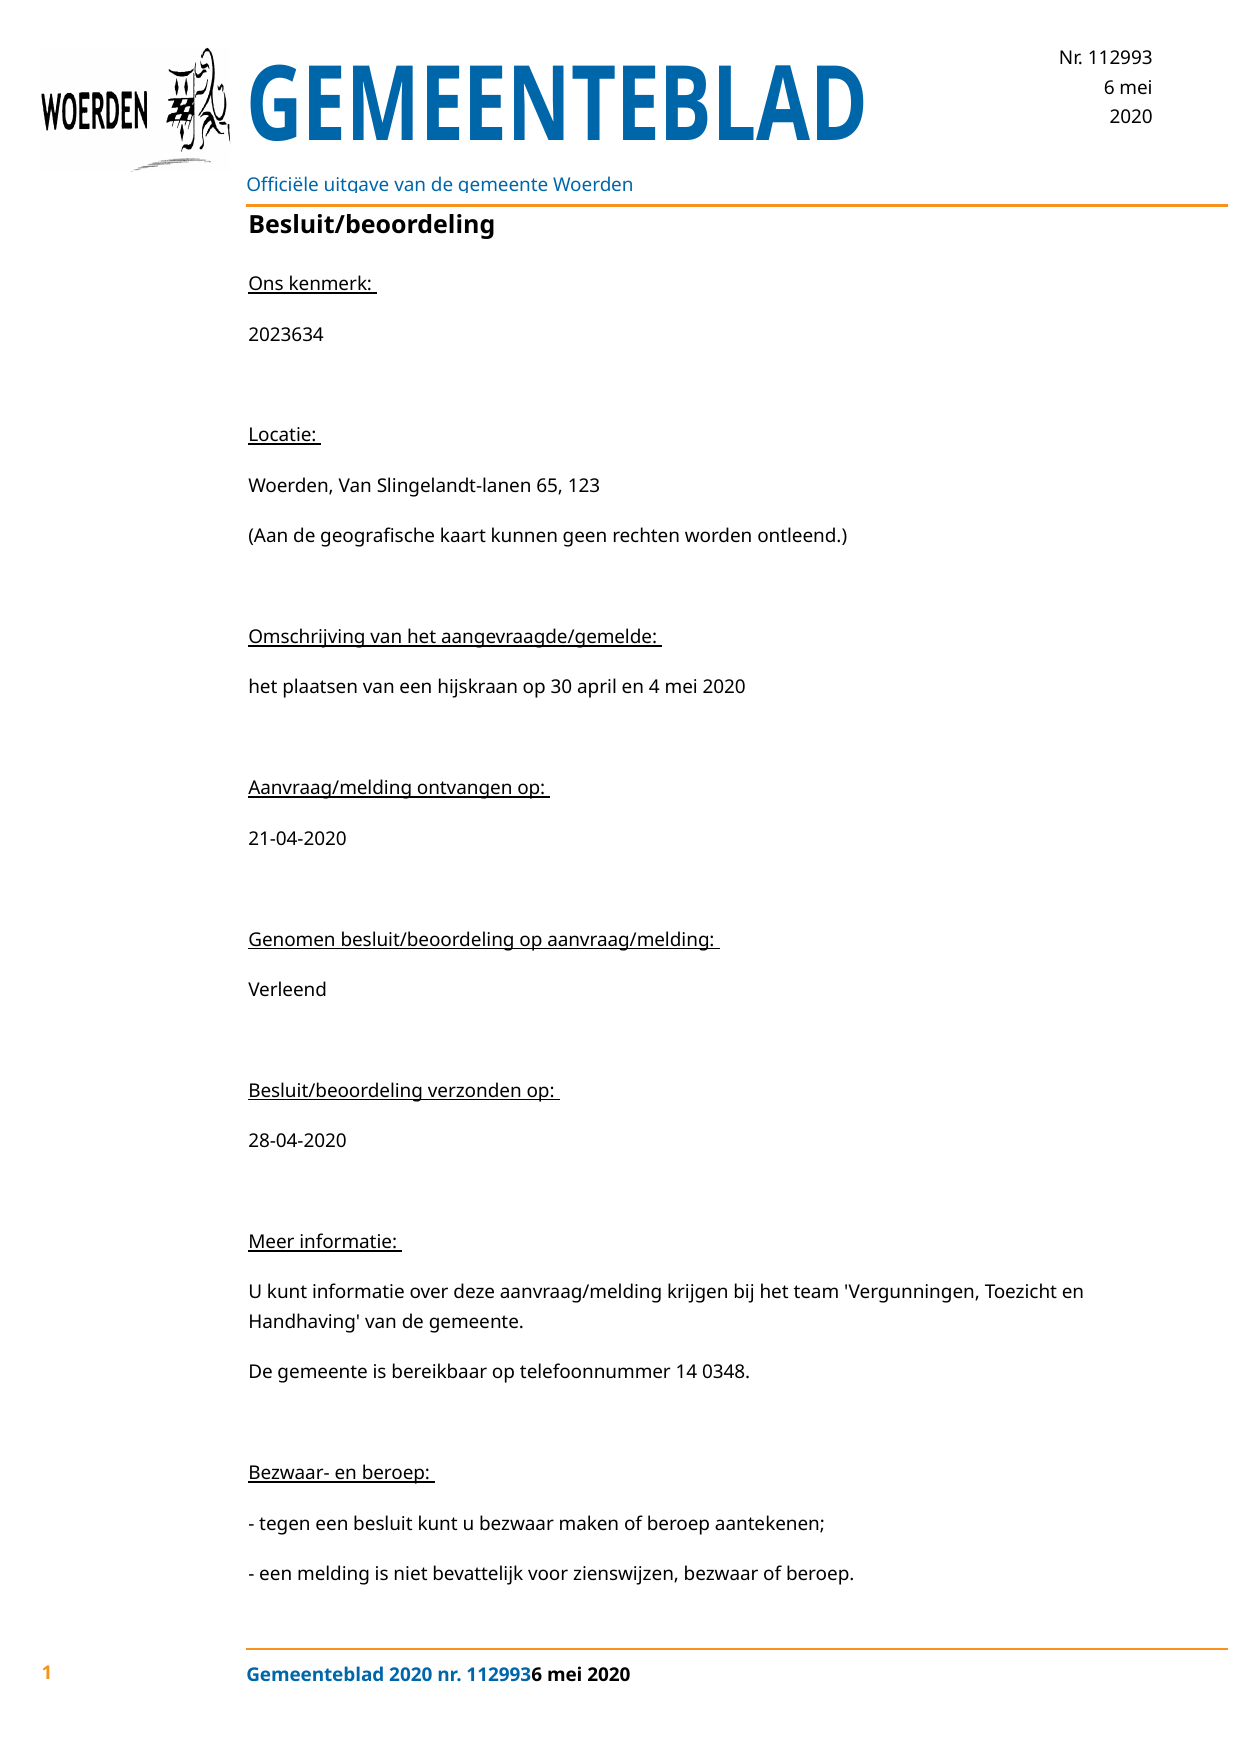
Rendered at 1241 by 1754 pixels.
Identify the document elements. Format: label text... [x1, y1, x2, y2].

text het plaatsen van een hijskraan op 30 april en 4 mei 2020 [248, 674, 1152, 699]
text Locatie: [248, 422, 1152, 447]
text Genomen besluit/beoordeling op aanvraag/melding: [248, 926, 1152, 951]
text Besluit/beoordeling [248, 207, 1152, 241]
text (Aan de geografische kaart kunnen geen rechten worden ontleend.) [248, 522, 1152, 548]
text - tegen een besluit kunt u bezwaar maken of beroep aantekenen; [248, 1510, 1152, 1536]
text Woerden, Van Slingelandt-lanen 65, 123 [248, 472, 1152, 498]
text U kunt informatie over deze aanvraag/melding krijgen bij het team 'Vergunningen, Toezicht en Handhaving' van de gemeente. [248, 1279, 1152, 1334]
text Besluit/beoordeling verzonden op: [248, 1077, 1152, 1103]
text Bezwaar- en beroep: [248, 1459, 1152, 1485]
text - een melding is niet bevattelijk voor zienswijzen, bezwaar of beroep. [248, 1560, 1152, 1586]
text 2023634 [248, 321, 1152, 346]
text De gemeente is bereikbaar op telefoonnummer 14 0348. [248, 1359, 1152, 1384]
text Ons kenmerk: [248, 270, 1152, 296]
picture [41, 47, 231, 172]
text 28-04-2020 [248, 1127, 1152, 1153]
text 21-04-2020 [248, 825, 1152, 851]
text Aanvraag/melding ontvangen op: [248, 774, 1152, 800]
text Omschrijving van het aangevraagde/gemelde: [248, 623, 1152, 649]
text Verleend [248, 976, 1152, 1002]
text Meer informatie: [248, 1228, 1152, 1254]
